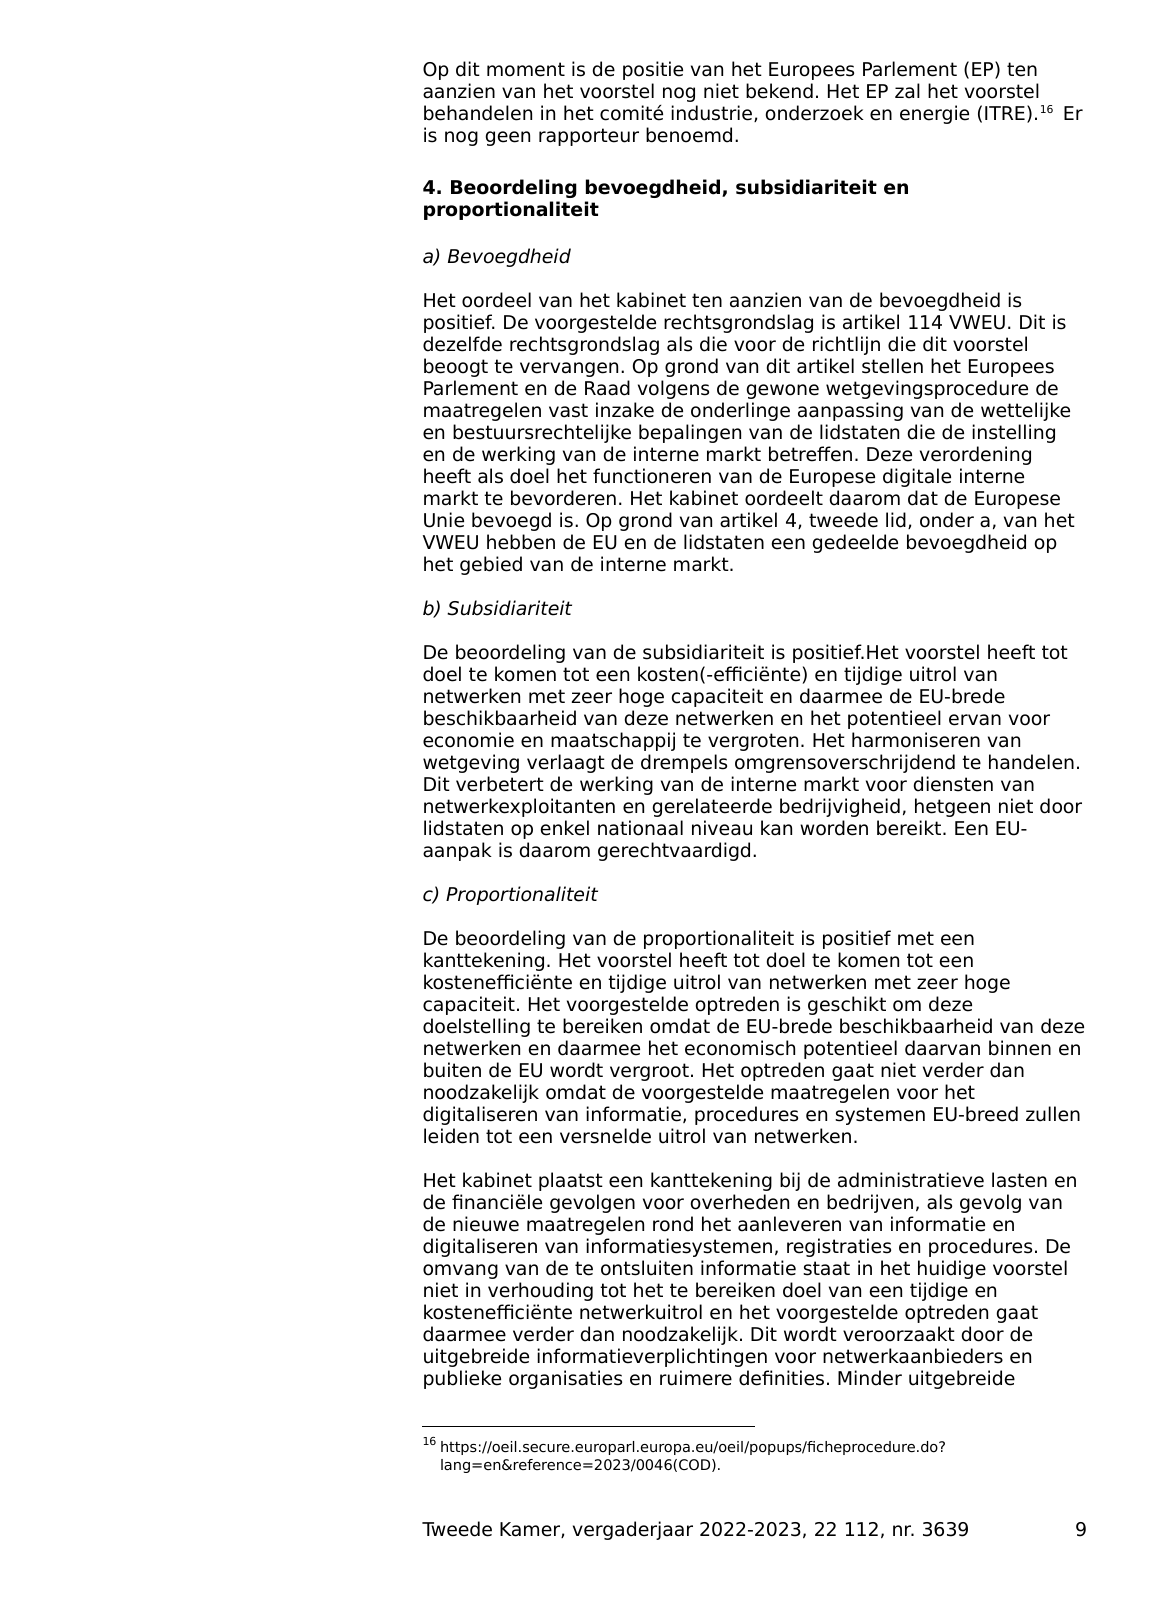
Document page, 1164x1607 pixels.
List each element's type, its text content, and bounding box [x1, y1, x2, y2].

text Het oordeel van het kabinet ten aanzien van de bevoegdheid is positief. De voorgestelde rechtsgrondslag is artikel 114 VWEU. Dit is dezelfde rechtsgrondslag als die voor de richtlijn die dit voorstel beoogt te vervangen. Op grond van dit artikel stellen het Europees Parlement en de Raad volgens de gewone wetgevingsprocedure de maatregelen vast inzake de onderlinge aanpassing van de wettelijke en bestuursrechtelijke bepalingen van de lidstaten die de instelling en de werking van de interne markt betreffen. Deze verordening heeft als doel het functioneren van de Europese digitale interne markt te bevorderen. Het kabinet oordeelt daarom dat de Europese Unie bevoegd is. Op grond van artikel 4, tweede lid, onder a, van het VWEU hebben de EU en de lidstaten een gedeelde bevoegdheid op het gebied van de interne markt. [422, 290, 1087, 576]
subtitle a) Bevoegdheid [422, 246, 1087, 268]
text De beoordeling van de proportionaliteit is positief met een kanttekening. Het voorstel heeft tot doel te komen tot een kostenefficiënte en tijdige uitrol van netwerken met zeer hoge capaciteit. Het voorgestelde optreden is geschikt om deze doelstelling te bereiken omdat de EU-brede beschikbaarheid van deze netwerken en daarmee het economisch potentieel daarvan binnen en buiten de EU wordt vergroot. Het optreden gaat niet verder dan noodzakelijk omdat de voorgestelde maatregelen voor het digitaliseren van informatie, procedures en systemen EU-breed zullen leiden tot een versnelde uitrol van netwerken. [422, 928, 1087, 1148]
subtitle b) Subsidiariteit [422, 598, 1087, 620]
text Het kabinet plaatst een kanttekening bij de administratieve lasten en de financiële gevolgen voor overheden en bedrijven, als gevolg van de nieuwe maatregelen rond het aanleveren van informatie en digitaliseren van informatiesystemen, registraties en procedures. De omvang van de te ontsluiten informatie staat in het huidige voorstel niet in verhouding tot het te bereiken doel van een tijdige en kostenefficiënte netwerkuitrol en het voorgestelde optreden gaat daarmee verder dan noodzakelijk. Dit wordt veroorzaakt door de uitgebreide informatieverplichtingen voor netwerkaanbieders en publieke organisaties en ruimere definities. Minder uitgebreide [422, 1170, 1087, 1390]
subtitle 4. Beoordeling bevoegdheid, subsidiariteit en proportionaliteit [422, 177, 1087, 221]
subtitle c) Proportionaliteit [422, 884, 1087, 906]
text Op dit moment is de positie van het Europees Parlement (EP) ten aanzien van het voorstel nog niet bekend. Het EP zal het voorstel behandelen in het comité industrie, onderzoek en energie (ITRE). Er is nog geen rapporteur benoemd. [422, 59, 1087, 147]
text https://oeil.secure.europarl.europa.eu/oeil/popups/ficheprocedure.do?lang=en&reference=2023/0046(COD). [422, 1435, 1087, 1474]
text De beoordeling van de subsidiariteit is positief.Het voorstel heeft tot doel te komen tot een kosten(-efficiënte) en tijdige uitrol van netwerken met zeer hoge capaciteit en daarmee de EU-brede beschikbaarheid van deze netwerken en het potentieel ervan voor economie en maatschappij te vergroten. Het harmoniseren van wetgeving verlaagt de drempels omgrensoverschrijdend te handelen. Dit verbetert de werking van de interne markt voor diensten van netwerkexploitanten en gerelateerde bedrijvigheid, hetgeen niet door lidstaten op enkel nationaal niveau kan worden bereikt. Een EU-aanpak is daarom gerechtvaardigd. [422, 642, 1087, 862]
